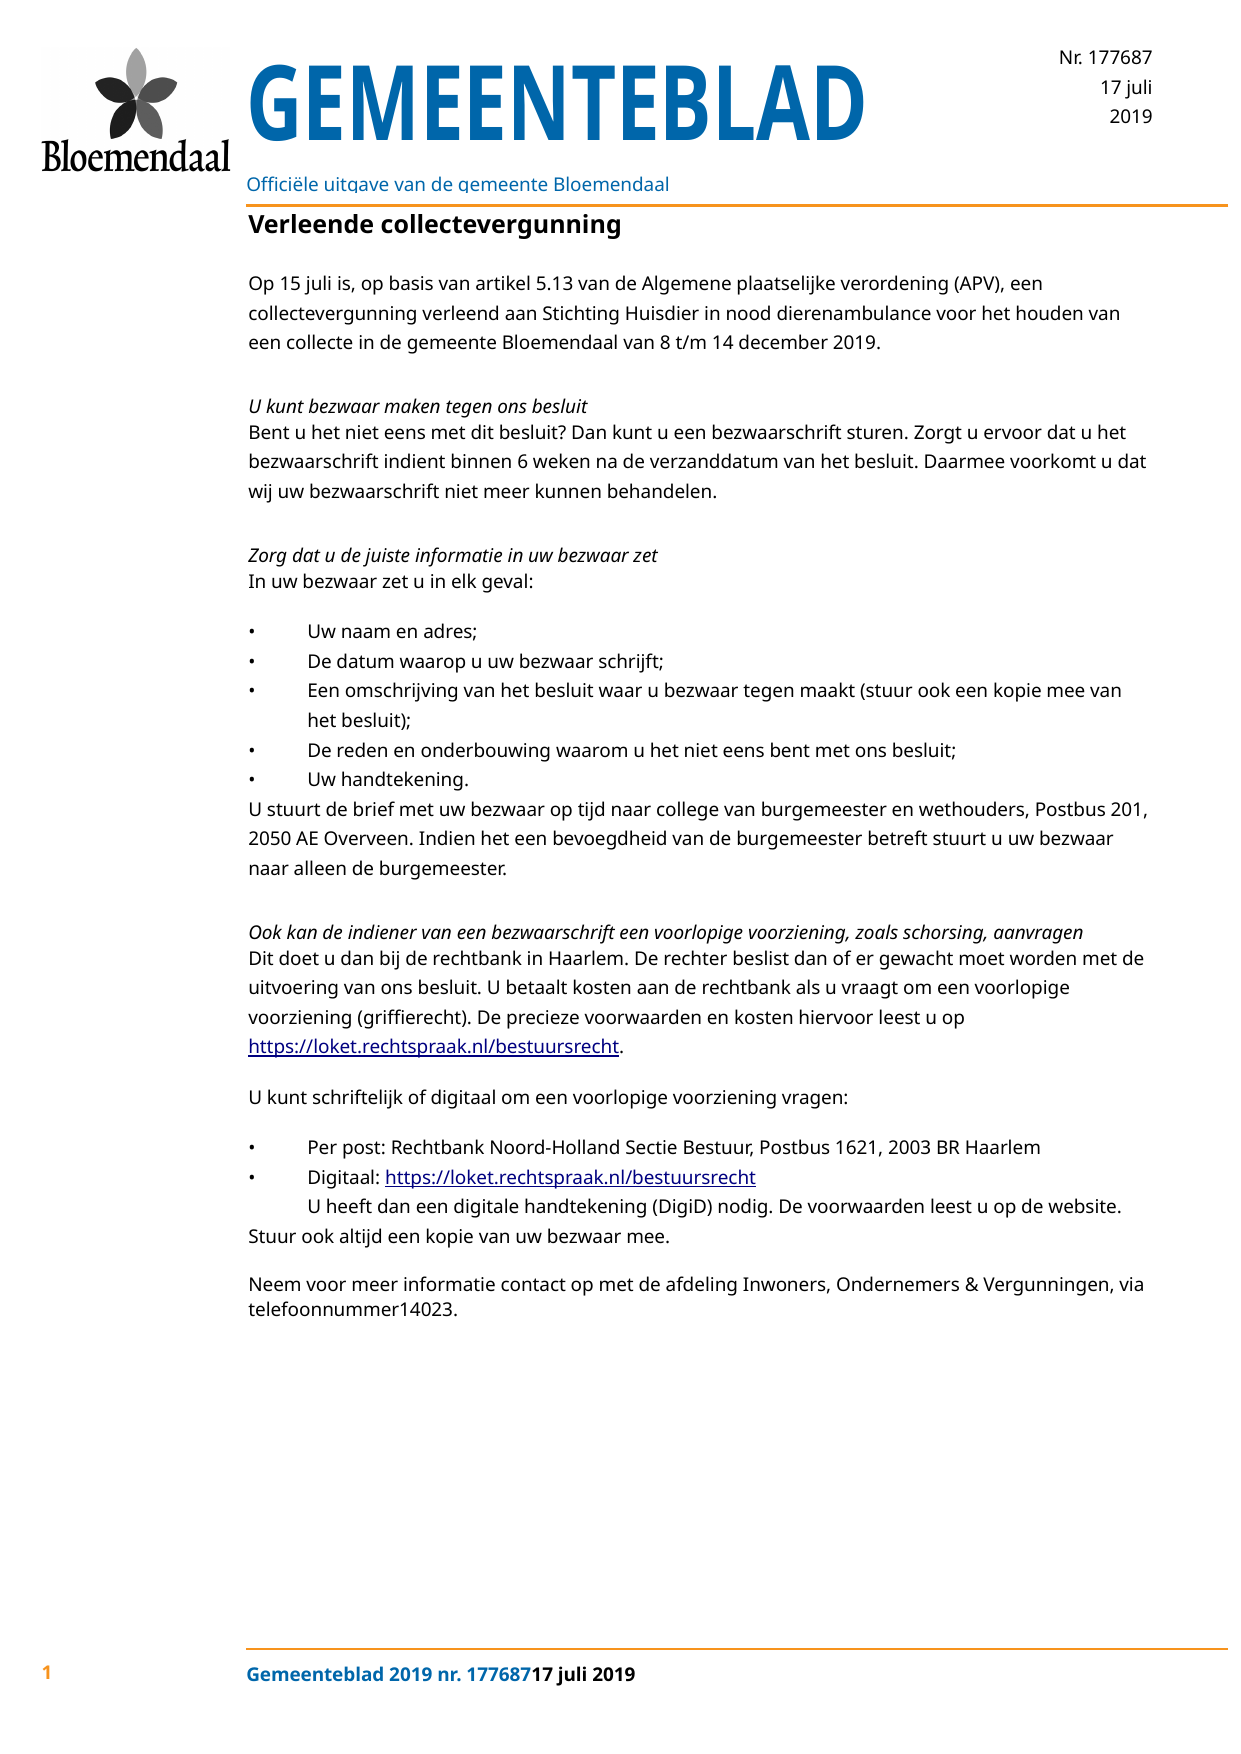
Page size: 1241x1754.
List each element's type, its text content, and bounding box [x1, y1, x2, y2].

text Dit doet u dan bij de rechtbank in Haarlem. De rechter beslist dan of er gewacht moet worden met de uitvoering van ons besluit. U betaalt kosten aan de rechtbank als u vraagt om een voorlopige voorziening (griffierecht). De precieze voorwaarden en kosten hiervoor leest u op https://loket.rechtspraak.nl/bestuursrecht. [248, 945, 1152, 1059]
text U kunt schriftelijk of digitaal om een voorlopige voorziening vragen: [248, 1084, 1152, 1110]
list U heeft dan een digitale handtekening (DigiD) nodig. De voorwaarden leest u op de website. [248, 1193, 1152, 1219]
text U kunt bezwaar maken tegen ons besluit [248, 393, 1152, 419]
picture [41, 47, 231, 172]
text U stuurt de brief met uw bezwaar op tijd naar college van burgemeester en wethouders, Postbus 201, 2050 AE Overveen. Indien het een bevoegdheid van de burgemeester betreft stuurt u uw bezwaar naar alleen de burgemeester. [248, 796, 1152, 881]
list Uw naam en adres; [248, 618, 1152, 644]
text Zorg dat u de juiste informatie in uw bezwaar zet [248, 542, 1152, 568]
list De reden en onderbouwing waarom u het niet eens bent met ons besluit; [248, 737, 1152, 762]
list Een omschrijving van het besluit waar u bezwaar tegen maakt (stuur ook een kopie mee van het besluit); [248, 678, 1152, 733]
text Neem voor meer informatie contact op met de afdeling Inwoners, Ondernemers & Vergunningen, via telefoonnummer14023. [248, 1271, 1152, 1322]
text Verleende collectevergunning [248, 207, 1152, 241]
text In uw bezwaar zet u in elk geval: [248, 568, 1152, 594]
text Op 15 juli is, op basis van artikel 5.13 van de Algemene plaatselijke verordening (APV), een collectevergunning verleend aan Stichting Huisdier in nood dierenambulance voor het houden van een collecte in de gemeente Bloemendaal van 8 t/m 14 december 2019. [248, 270, 1152, 355]
list Digitaal: https://loket.rechtspraak.nl/bestuursrecht [248, 1164, 1152, 1190]
list De datum waarop u uw bezwaar schrijft; [248, 648, 1152, 674]
text Bent u het niet eens met dit besluit? Dan kunt u een bezwaarschrift sturen. Zorgt u ervoor dat u het bezwaarschrift indient binnen 6 weken na de verzanddatum van het besluit. Daarmee voorkomt u dat wij uw bezwaarschrift niet meer kunnen behandelen. [248, 419, 1152, 504]
text Ook kan de indiener van een bezwaarschrift een voorlopige voorziening, zoals schorsing, aanvragen [248, 919, 1152, 945]
list Per post: Rechtbank Noord-Holland Sectie Bestuur, Postbus 1621, 2003 BR Haarlem [248, 1134, 1152, 1160]
text Stuur ook altijd een kopie van uw bezwaar mee. [248, 1223, 1152, 1249]
list Uw handtekening. [248, 766, 1152, 792]
